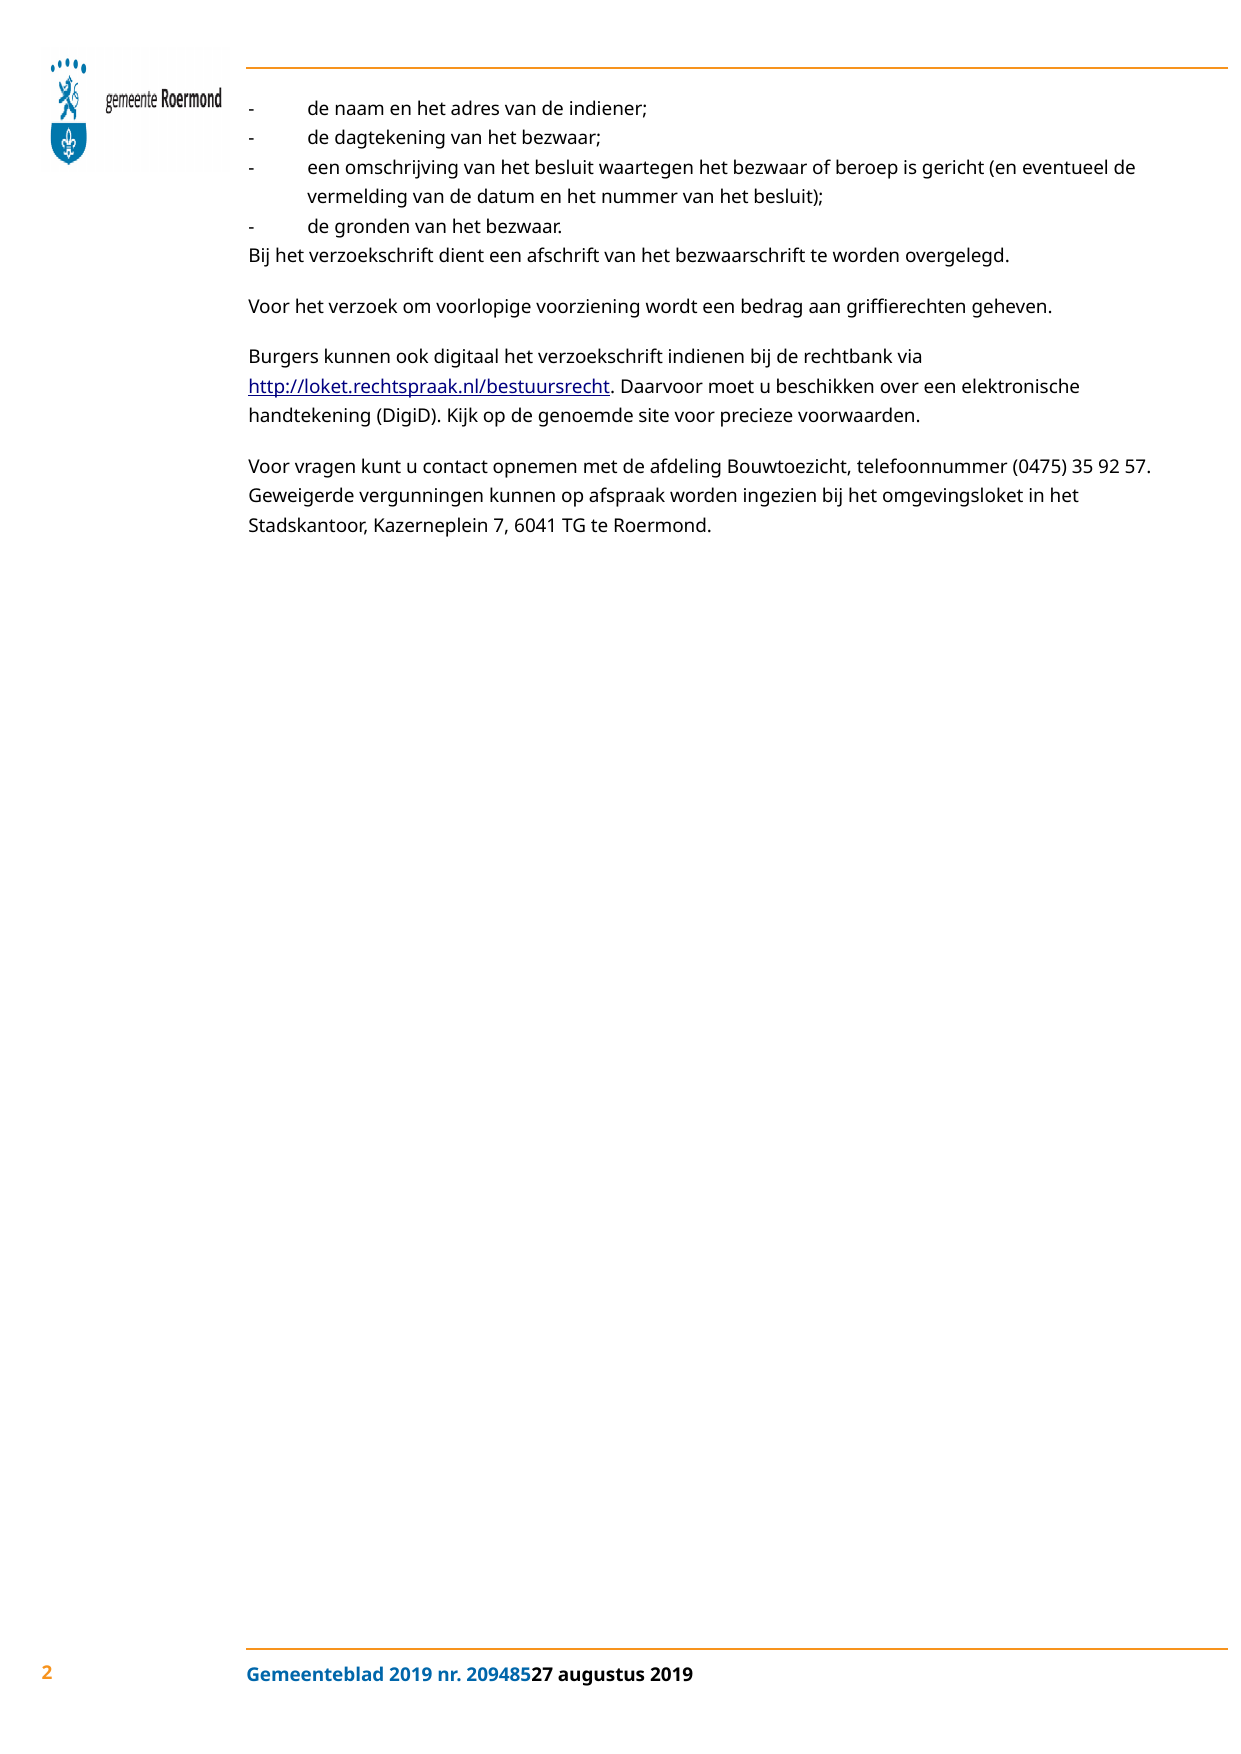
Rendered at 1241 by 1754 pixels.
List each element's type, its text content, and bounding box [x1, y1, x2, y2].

list een omschrijving van het besluit waartegen het bezwaar of beroep is gericht (en eventueel de vermelding van de datum en het nummer van het besluit); [248, 154, 1152, 209]
list de gronden van het bezwaar. [248, 213, 1152, 239]
text Bij het verzoekschrift dient een afschrift van het bezwaarschrift te worden overgelegd. [248, 243, 1152, 268]
text Voor het verzoek om voorlopige voorziening wordt een bedrag aan griffierechten geheven. [248, 293, 1152, 319]
list de naam en het adres van de indiener; [248, 95, 1152, 121]
text Burgers kunnen ook digitaal het verzoekschrift indienen bij de rechtbank via http://loket.rechtspraak.nl/bestuursrecht. Daarvoor moet u beschikken over een elektronische handtekening (DigiD). Kijk op de genoemde site voor precieze voorwaarden. [248, 343, 1152, 428]
picture [41, 47, 231, 172]
text Voor vragen kunt u contact opnemen met de afdeling Bouwtoezicht, telefoonnummer (0475) 35 92 57. Geweigerde vergunningen kunnen op afspraak worden ingezien bij het omgevingsloket in het Stadskantoor, Kazerneplein 7, 6041 TG te Roermond. [248, 453, 1152, 538]
list de dagtekening van het bezwaar; [248, 124, 1152, 150]
